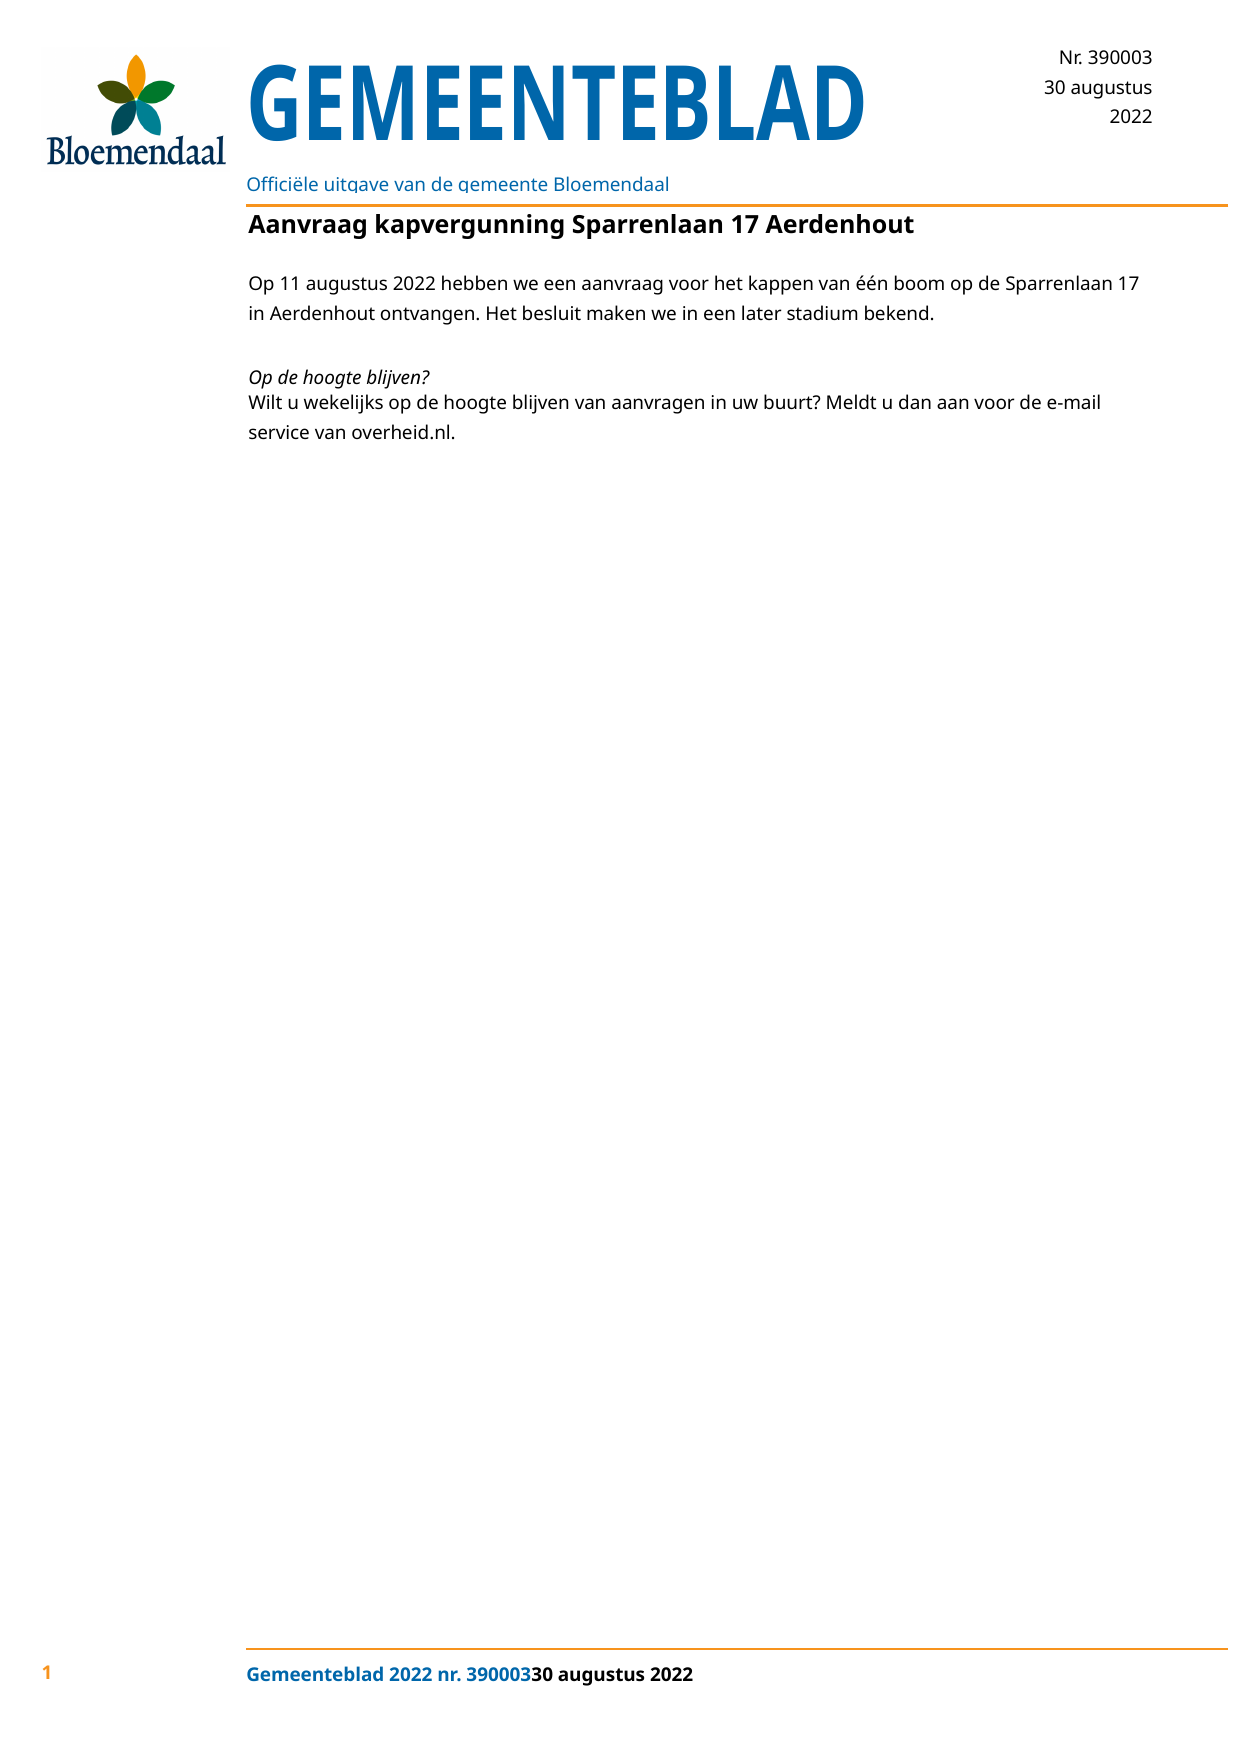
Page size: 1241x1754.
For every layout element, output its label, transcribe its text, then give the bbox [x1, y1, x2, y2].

text Op de hoogte blijven? [248, 364, 1152, 389]
text Op 11 augustus 2022 hebben we een aanvraag voor het kappen van één boom op de Sparrenlaan 17 in Aerdenhout ontvangen. Het besluit maken we in een later stadium bekend. [248, 270, 1152, 326]
text Aanvraag kapvergunning Sparrenlaan 17 Aerdenhout [248, 207, 1152, 241]
picture [41, 47, 231, 172]
text Wilt u wekelijks op de hoogte blijven van aanvragen in uw buurt? Meldt u dan aan voor de e-mail service van overheid.nl. [248, 389, 1152, 445]
